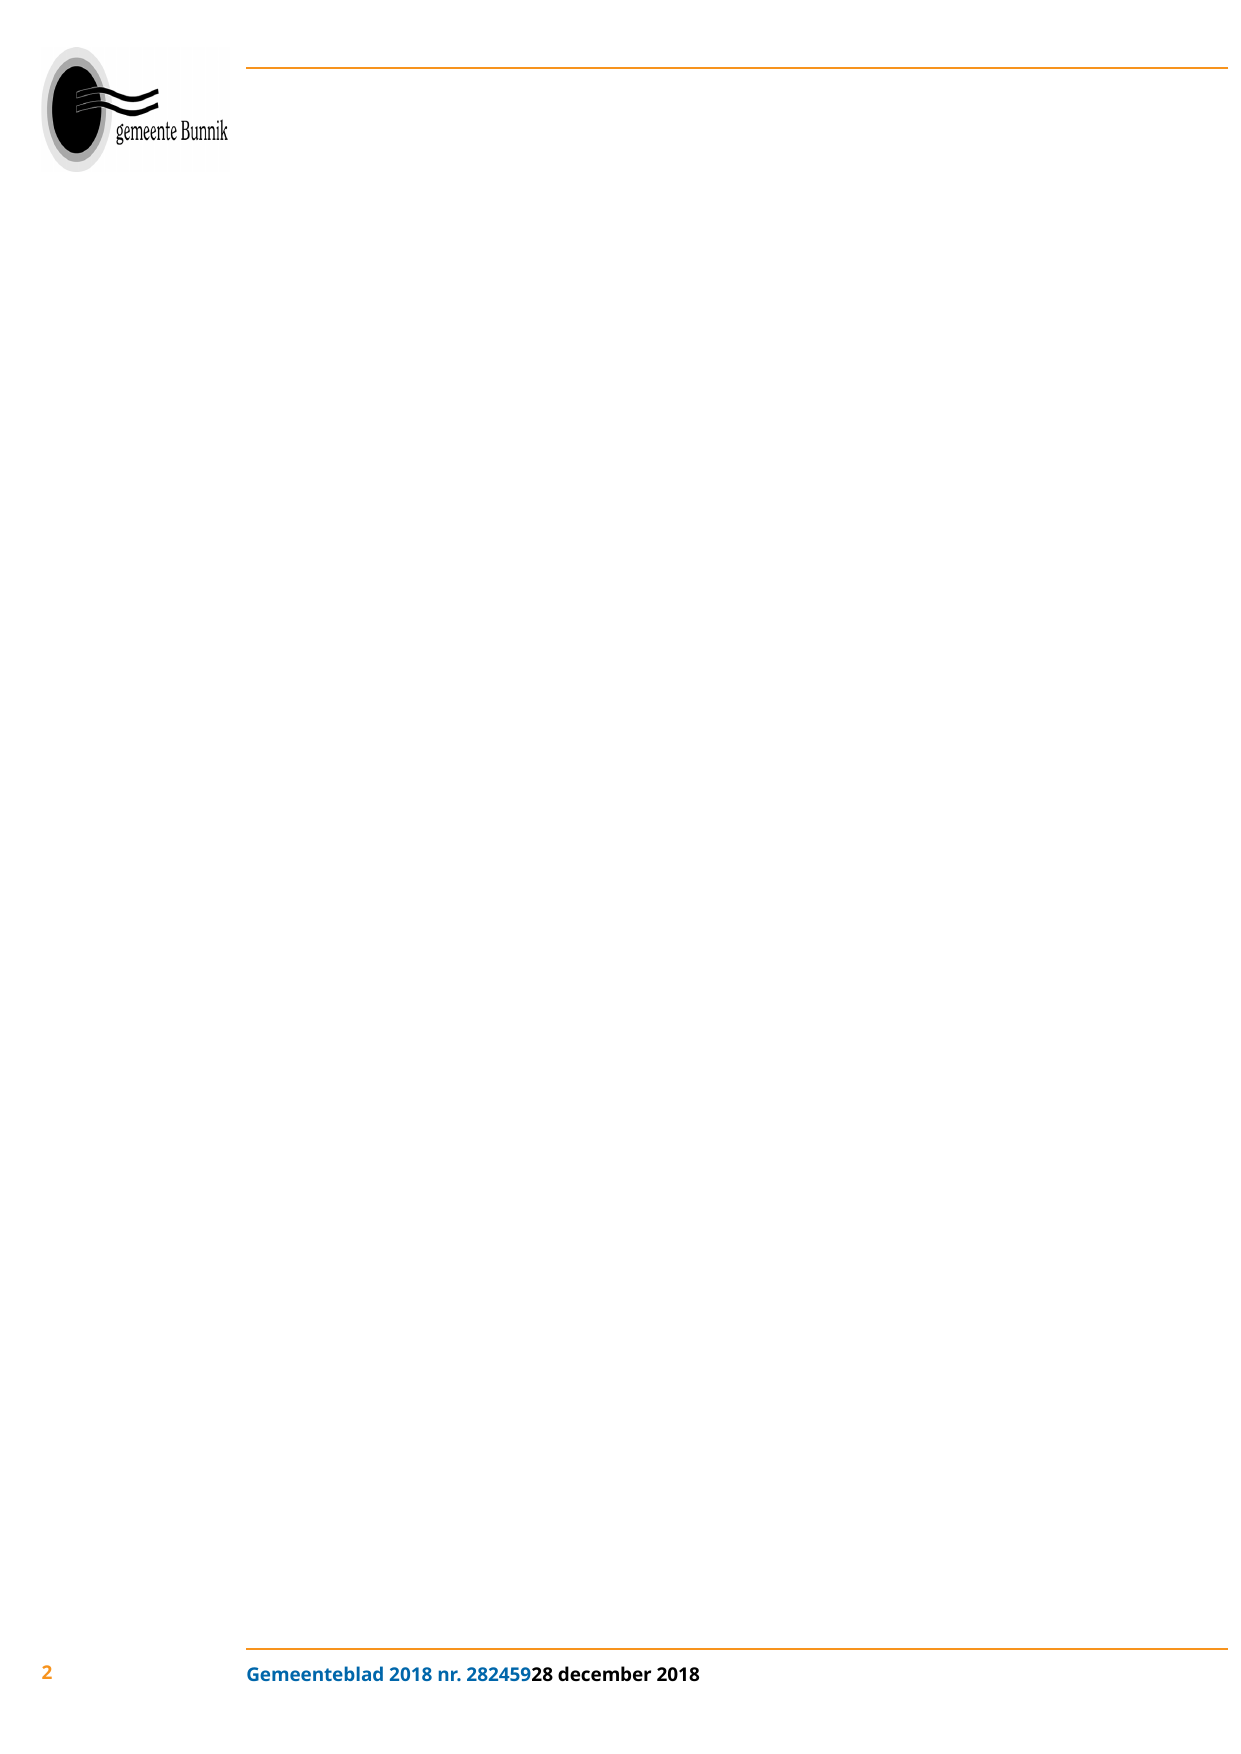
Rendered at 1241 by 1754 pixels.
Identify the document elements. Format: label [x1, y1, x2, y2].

picture [41, 47, 231, 172]
